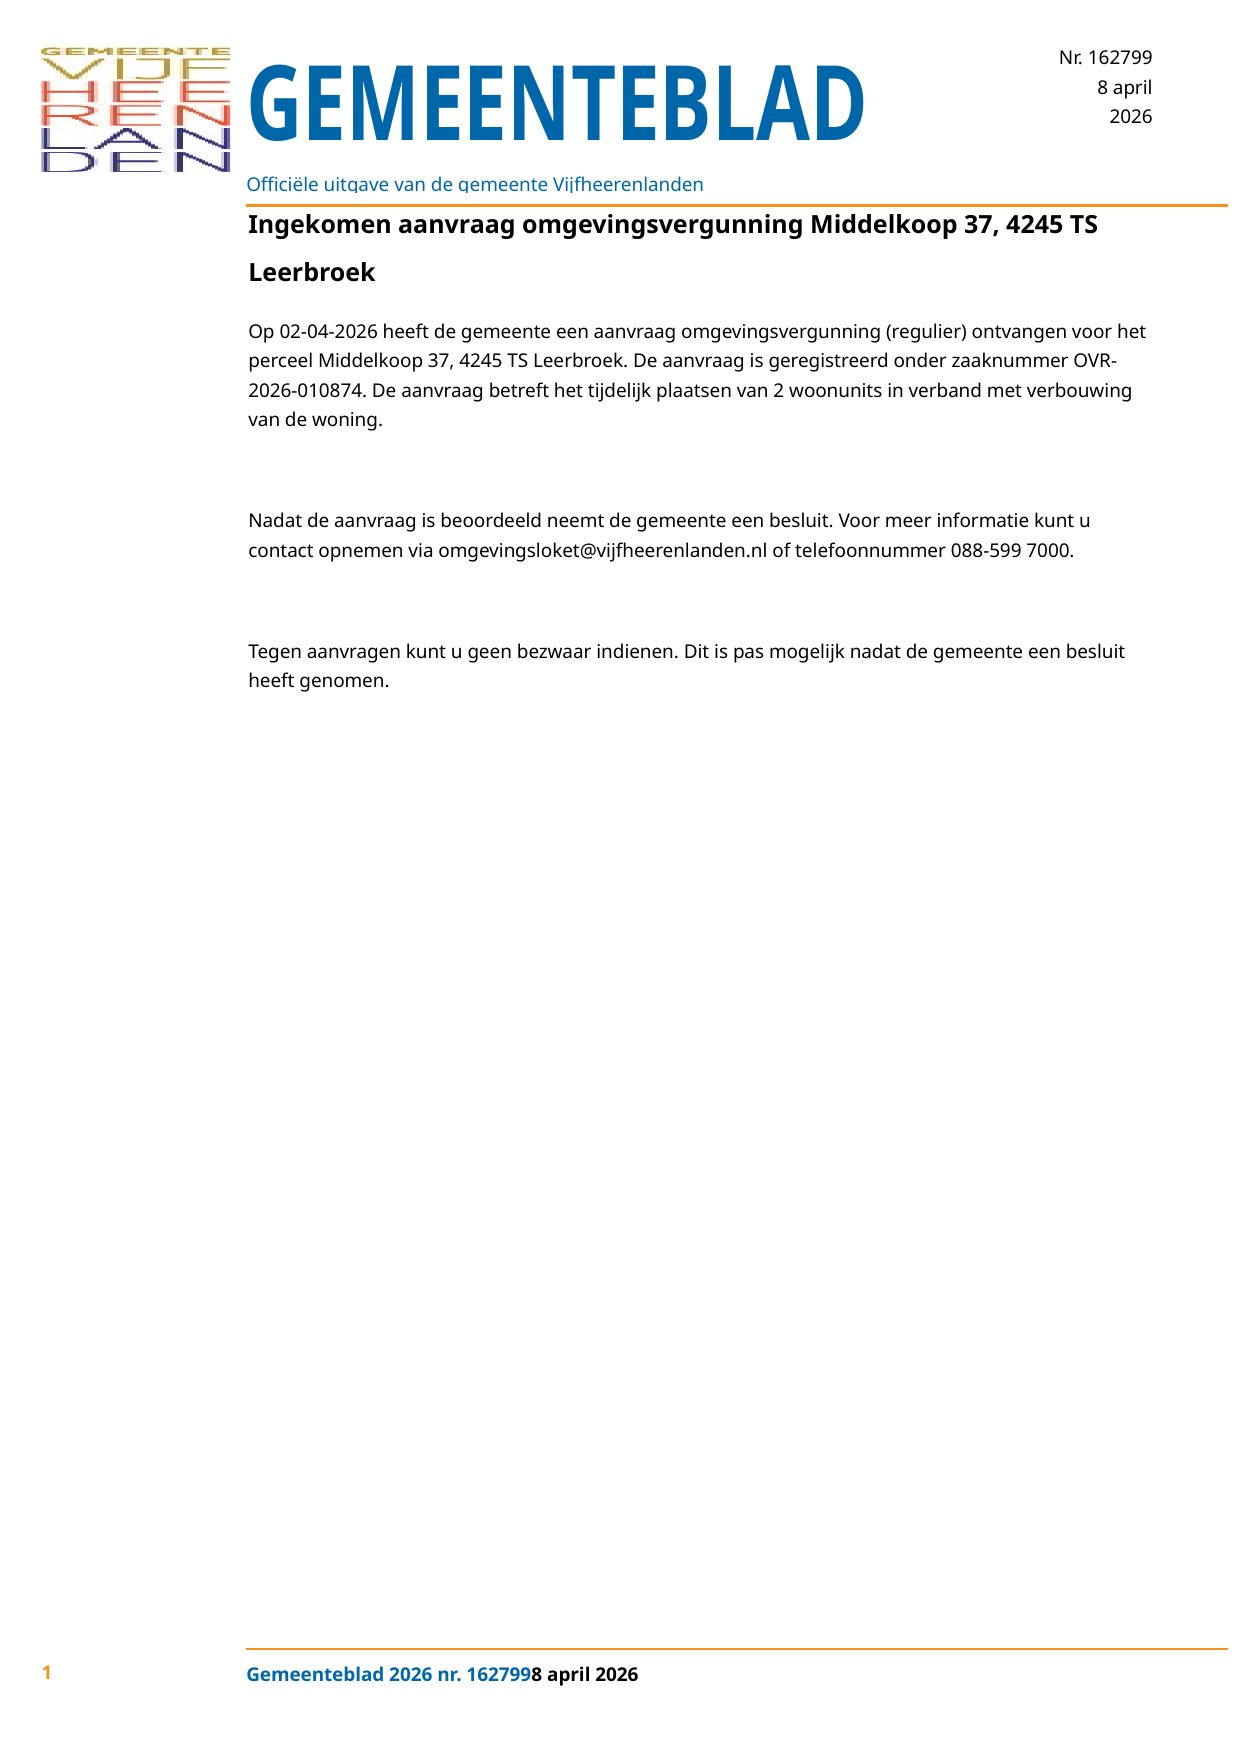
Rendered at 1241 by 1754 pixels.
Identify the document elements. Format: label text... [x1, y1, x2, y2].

text Op 02-04-2026 heeft de gemeente een aanvraag omgevingsvergunning (regulier) ontvangen voor het perceel Middelkoop 37, 4245 TS Leerbroek. De aanvraag is geregistreerd onder zaaknummer OVR-2026-010874. De aanvraag betreft het tijdelijk plaatsen van 2 woonunits in verband met verbouwing van de woning. [248, 318, 1152, 432]
text Tegen aanvragen kunt u geen bezwaar indienen. Dit is pas mogelijk nadat de gemeente een besluit heeft genomen. [248, 638, 1152, 693]
picture [41, 47, 231, 172]
text Ingekomen aanvraag omgevingsvergunning Middelkoop 37, 4245 TS Leerbroek [248, 207, 1152, 288]
text Nadat de aanvraag is beoordeeld neemt de gemeente een besluit. Voor meer informatie kunt u contact opnemen via omgevingsloket@vijfheerenlanden.nl of telefoonnummer 088-599 7000. [248, 507, 1152, 563]
